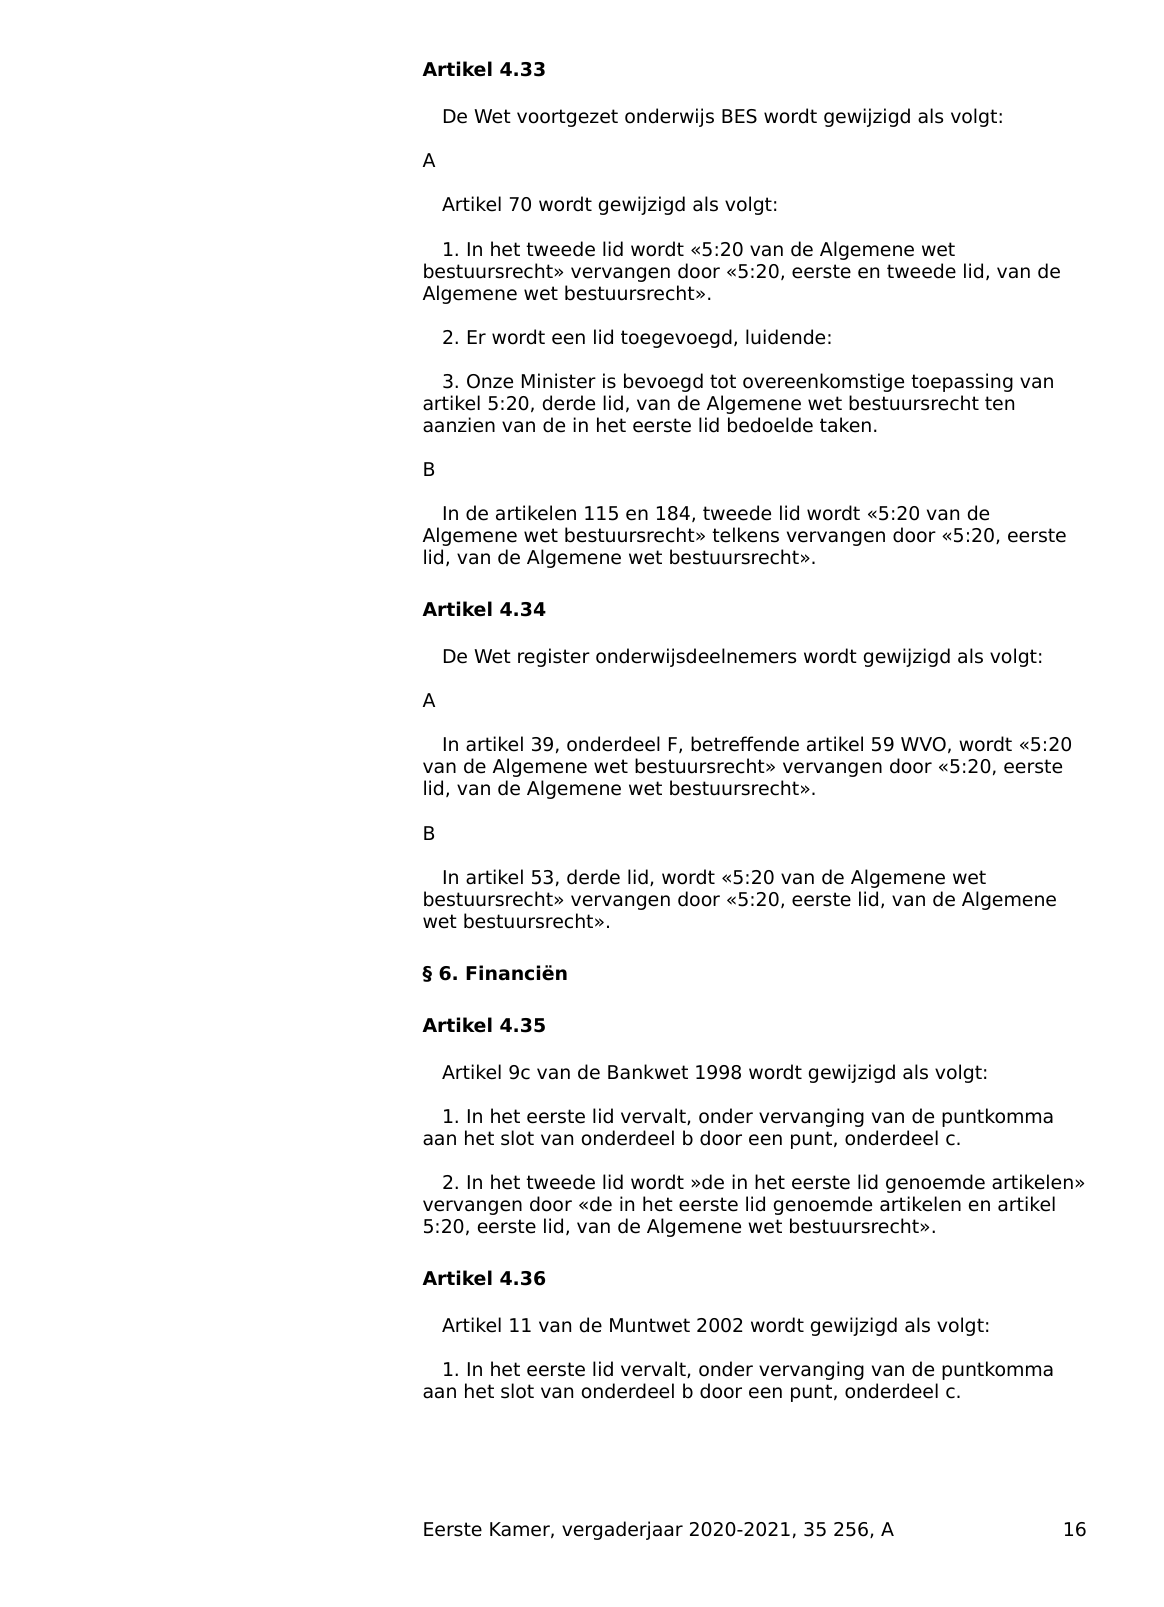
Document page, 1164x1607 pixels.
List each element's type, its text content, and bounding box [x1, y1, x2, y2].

text Artikel 11 van de Muntwet 2002 wordt gewijzigd als volgt: [422, 1315, 1087, 1337]
subtitle § 6. Financiën [422, 963, 1087, 984]
text A [422, 150, 1087, 172]
text Artikel 9c van de Bankwet 1998 wordt gewijzigd als volgt: [422, 1062, 1087, 1083]
subtitle Artikel 4.35 [422, 1014, 1087, 1037]
text 2. In het tweede lid wordt »de in het eerste lid genoemde artikelen» vervangen door «de in het eerste lid genoemde artikelen en artikel 5:20, eerste lid, van de Algemene wet bestuursrecht». [422, 1172, 1087, 1238]
text 1. In het tweede lid wordt «5:20 van de Algemene wet bestuursrecht» vervangen door «5:20, eerste en tweede lid, van de Algemene wet bestuursrecht». [422, 238, 1087, 304]
text 1. In het eerste lid vervalt, onder vervanging van de puntkomma aan het slot van onderdeel b door een punt, onderdeel c. [422, 1359, 1087, 1403]
text 1. In het eerste lid vervalt, onder vervanging van de puntkomma aan het slot van onderdeel b door een punt, onderdeel c. [422, 1106, 1087, 1150]
text B [422, 459, 1087, 481]
text In artikel 39, onderdeel F, betreffende artikel 59 WVO, wordt «5:20 van de Algemene wet bestuursrecht» vervangen door «5:20, eerste lid, van de Algemene wet bestuursrecht». [422, 734, 1087, 800]
text De Wet voortgezet onderwijs BES wordt gewijzigd als volgt: [422, 106, 1087, 128]
text 2. Er wordt een lid toegevoegd, luidende: [422, 327, 1087, 349]
text A [422, 690, 1087, 712]
text Artikel 70 wordt gewijzigd als volgt: [422, 194, 1087, 216]
text 3. Onze Minister is bevoegd tot overeenkomstige toepassing van artikel 5:20, derde lid, van de Algemene wet bestuursrecht ten aanzien van de in het eerste lid bedoelde taken. [422, 371, 1087, 437]
text B [422, 822, 1087, 844]
text In artikel 53, derde lid, wordt «5:20 van de Algemene wet bestuursrecht» vervangen door «5:20, eerste lid, van de Algemene wet bestuursrecht». [422, 867, 1087, 933]
text In de artikelen 115 en 184, tweede lid wordt «5:20 van de Algemene wet bestuursrecht» telkens vervangen door «5:20, eerste lid, van de Algemene wet bestuursrecht». [422, 503, 1087, 569]
text De Wet register onderwijsdeelnemers wordt gewijzigd als volgt: [422, 646, 1087, 668]
subtitle Artikel 4.33 [422, 59, 1087, 81]
subtitle Artikel 4.34 [422, 599, 1087, 621]
subtitle Artikel 4.36 [422, 1268, 1087, 1290]
